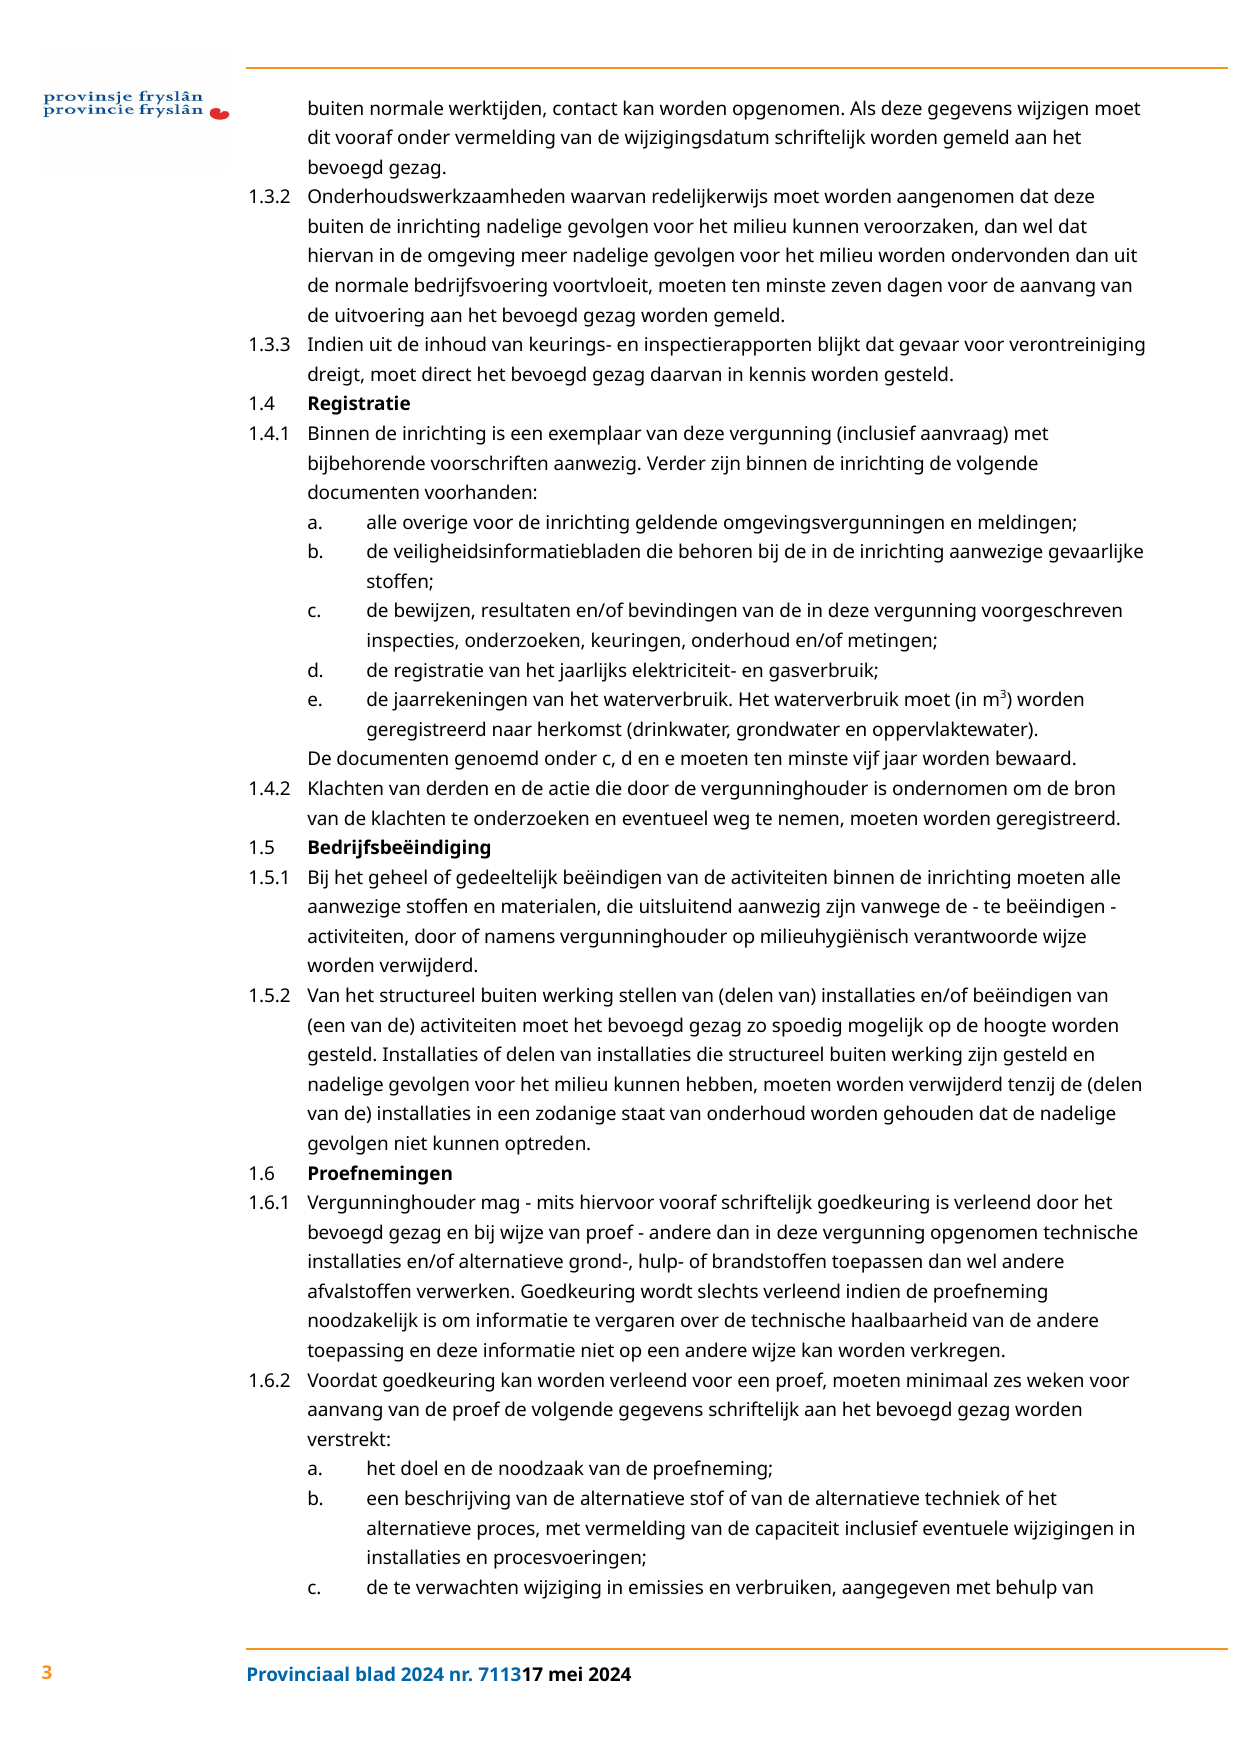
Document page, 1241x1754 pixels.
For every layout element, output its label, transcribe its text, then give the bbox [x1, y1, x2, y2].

list de registratie van het jaarlijks elektriciteit- en gasverbruik; [307, 657, 1152, 683]
list Bij het geheel of gedeeltelijk beëindigen van de activiteiten binnen de inrichting moeten alle aanwezige stoffen en materialen, die uitsluitend aanwezig zijn vanwege de - te beëindigen - activiteiten, door of namens vergunninghouder op milieuhygiënisch verantwoorde wijze worden verwijderd. [248, 864, 1152, 978]
list de te verwachten wijziging in emissies en verbruiken, aangegeven met behulp van [307, 1574, 1152, 1600]
list Proefnemingen [248, 1160, 1152, 1186]
list De documenten genoemd onder c, d en e moeten ten minste vijf jaar worden bewaard. [248, 746, 1152, 771]
list de veiligheidsinformatiebladen die behoren bij de in de inrichting aanwezige gevaarlijke stoffen; [307, 538, 1152, 594]
list Van het structureel buiten werking stellen van (delen van) installaties en/of beëindigen van (een van de) activiteiten moet het bevoegd gezag zo spoedig mogelijk op de hoogte worden gesteld. Installaties of delen van installaties die structureel buiten werking zijn gesteld en nadelige gevolgen voor het milieu kunnen hebben, moeten worden verwijderd tenzij de (delen van de) installaties in een zodanige staat van onderhoud worden gehouden dat de nadelige gevolgen niet kunnen optreden. [248, 982, 1152, 1156]
list Registratie [248, 391, 1152, 416]
list Binnen de inrichting is een exemplaar van deze vergunning (inclusief aanvraag) met bijbehorende voorschriften aanwezig. Verder zijn binnen de inrichting de volgende documenten voorhanden: [248, 420, 1152, 505]
list Voordat goedkeuring kan worden verleend voor een proef, moeten minimaal zes weken voor aanvang van de proef de volgende gegevens schriftelijk aan het bevoegd gezag worden verstrekt: [248, 1367, 1152, 1452]
list Indien uit de inhoud van keurings- en inspectierapporten blijkt dat gevaar voor verontreiniging dreigt, moet direct het bevoegd gezag daarvan in kennis worden gesteld. [248, 331, 1152, 387]
list Bedrijfsbeëindiging [248, 834, 1152, 860]
list Klachten van derden en de actie die door de vergunninghouder is ondernomen om de bron van de klachten te onderzoeken en eventueel weg te nemen, moeten worden geregistreerd. [248, 775, 1152, 831]
list de bewijzen, resultaten en/of bevindingen van de in deze vergunning voorgeschreven inspecties, onderzoeken, keuringen, onderhoud en/of metingen; [307, 598, 1152, 653]
list een beschrijving van de alternatieve stof of van de alternatieve techniek of het alternatieve proces, met vermelding van de capaciteit inclusief eventuele wijzigingen in installaties en procesvoeringen; [307, 1485, 1152, 1570]
list het doel en de noodzaak van de proefneming; [307, 1456, 1152, 1481]
list alle overige voor de inrichting geldende omgevingsvergunningen en meldingen; [307, 509, 1152, 535]
list Onderhoudswerkzaamheden waarvan redelijkerwijs moet worden aangenomen dat deze buiten de inrichting nadelige gevolgen voor het milieu kunnen veroorzaken, dan wel dat hiervan in de omgeving meer nadelige gevolgen voor het milieu worden ondervonden dan uit de normale bedrijfsvoering voortvloeit, moeten ten minste zeven dagen voor de aanvang van de uitvoering aan het bevoegd gezag worden gemeld. [248, 183, 1152, 328]
list de jaarrekeningen van het waterverbruik. Het waterverbruik moet (in m3) worden geregistreerd naar herkomst (drinkwater, grondwater en oppervlaktewater). [307, 686, 1152, 742]
list buiten normale werktijden, contact kan worden opgenomen. Als deze gegevens wijzigen moet dit vooraf onder vermelding van de wijzigingsdatum schriftelijk worden gemeld aan het bevoegd gezag. [248, 95, 1152, 180]
list Vergunninghouder mag - mits hiervoor vooraf schriftelijk goedkeuring is verleend door het bevoegd gezag en bij wijze van proef - andere dan in deze vergunning opgenomen technische installaties en/of alternatieve grond-, hulp- of brandstoffen toepassen dan wel andere afvalstoffen verwerken. Goedkeuring wordt slechts verleend indien de proefneming noodzakelijk is om informatie te vergaren over de technische haalbaarheid van de andere toepassing en deze informatie niet op een andere wijze kan worden verkregen. [248, 1189, 1152, 1363]
picture [41, 47, 231, 172]
